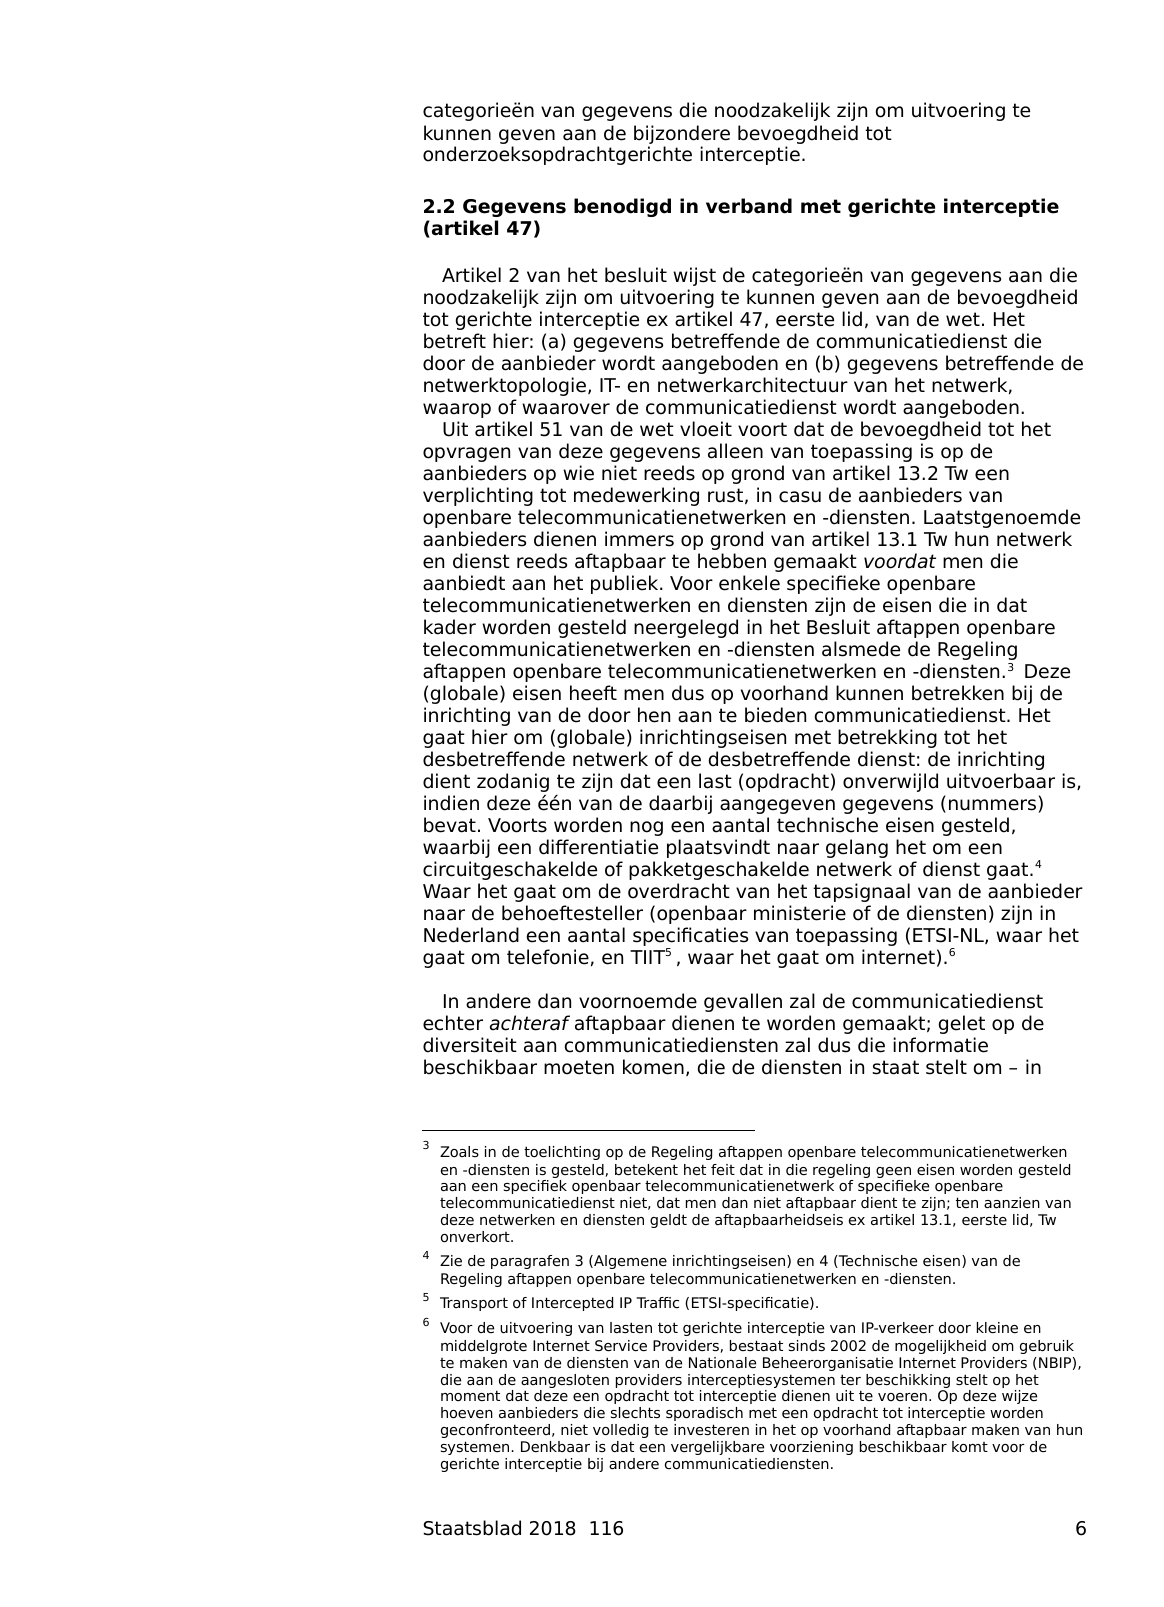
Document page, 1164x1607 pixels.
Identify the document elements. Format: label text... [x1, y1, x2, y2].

text Uit artikel 51 van de wet vloeit voort dat de bevoegdheid tot het opvragen van deze gegevens alleen van toepassing is op de aanbieders op wie niet reeds op grond van artikel 13.2 Tw een verplichting tot medewerking rust, in casu de aanbieders van openbare telecommunicatienetwerken en -diensten. Laatstgenoemde aanbieders dienen immers op grond van artikel 13.1 Tw hun netwerk en dienst reeds aftapbaar te hebben gemaakt voordat men die aanbiedt aan het publiek. Voor enkele specifieke openbare telecommunicatienetwerken en diensten zijn de eisen die in dat kader worden gesteld neergelegd in het Besluit aftappen openbare telecommunicatienetwerken en -diensten alsmede de Regeling aftappen openbare telecommunicatienetwerken en -diensten. Deze (globale) eisen heeft men dus op voorhand kunnen betrekken bij de inrichting van de door hen aan te bieden communicatiedienst. Het gaat hier om (globale) inrichtingseisen met betrekking tot het desbetreffende netwerk of de desbetreffende dienst: de inrichting dient zodanig te zijn dat een last (opdracht) onverwijld uitvoerbaar is, indien deze één van de daarbij aangegeven gegevens (nummers) bevat. Voorts worden nog een aantal technische eisen gesteld, waarbij een differentiatie plaatsvindt naar gelang het om een circuitgeschakelde of pakketgeschakelde netwerk of dienst gaat. Waar het gaat om de overdracht van het tapsignaal van de aanbieder naar de behoeftesteller (openbaar ministerie of de diensten) zijn in Nederland een aantal specificaties van toepassing (ETSI-NL, waar het gaat om telefonie, en TIIT, waar het gaat om internet). [422, 419, 1087, 969]
text Artikel 2 van het besluit wijst de categorieën van gegevens aan die noodzakelijk zijn om uitvoering te kunnen geven aan de bevoegdheid tot gerichte interceptie ex artikel 47, eerste lid, van de wet. Het betreft hier: (a) gegevens betreffende de communicatiedienst die door de aanbieder wordt aangeboden en (b) gegevens betreffende de netwerktopologie, IT- en netwerkarchitectuur van het netwerk, waarop of waarover de communicatiedienst wordt aangeboden. [422, 265, 1087, 419]
text Voor de uitvoering van lasten tot gerichte interceptie van IP-verkeer door kleine en middelgrote Internet Service Providers, bestaat sinds 2002 de mogelijkheid om gebruik te maken van de diensten van de Nationale Beheerorganisatie Internet Providers (NBIP), die aan de aangesloten providers interceptiesystemen ter beschikking stelt op het moment dat deze een opdracht tot interceptie dienen uit te voeren. Op deze wijze hoeven aanbieders die slechts sporadisch met een opdracht tot interceptie worden geconfronteerd, niet volledig te investeren in het op voorhand aftapbaar maken van hun systemen. Denkbaar is dat een vergelijkbare voorziening beschikbaar komt voor de gerichte interceptie bij andere communicatiediensten. [422, 1316, 1087, 1473]
text In andere dan voornoemde gevallen zal de communicatiedienst echter achteraf aftapbaar dienen te worden gemaakt; gelet op de diversiteit aan communicatiediensten zal dus die informatie beschikbaar moeten komen, die de diensten in staat stelt om – in [422, 991, 1087, 1079]
text Transport of Intercepted IP Traffic (ETSI-specificatie). [422, 1291, 1087, 1313]
text Zoals in de toelichting op de Regeling aftappen openbare telecommunicatienetwerken en -diensten is gesteld, betekent het feit dat in die regeling geen eisen worden gesteld aan een specifiek openbaar telecommunicatienetwerk of specifieke openbare telecommunicatiedienst niet, dat men dan niet aftapbaar dient te zijn; ten aanzien van deze netwerken en diensten geldt de aftapbaarheidseis ex artikel 13.1, eerste lid, Tw onverkort. [422, 1139, 1087, 1246]
subtitle 2.2 Gegevens benodigd in verband met gerichte interceptie (artikel 47) [422, 196, 1087, 240]
text Zie de paragrafen 3 (Algemene inrichtingseisen) en 4 (Technische eisen) van de Regeling aftappen openbare telecommunicatienetwerken en -diensten. [422, 1249, 1087, 1288]
text categorieën van gegevens die noodzakelijk zijn om uitvoering te kunnen geven aan de bijzondere bevoegdheid tot onderzoeksopdrachtgerichte interceptie. [422, 100, 1087, 166]
